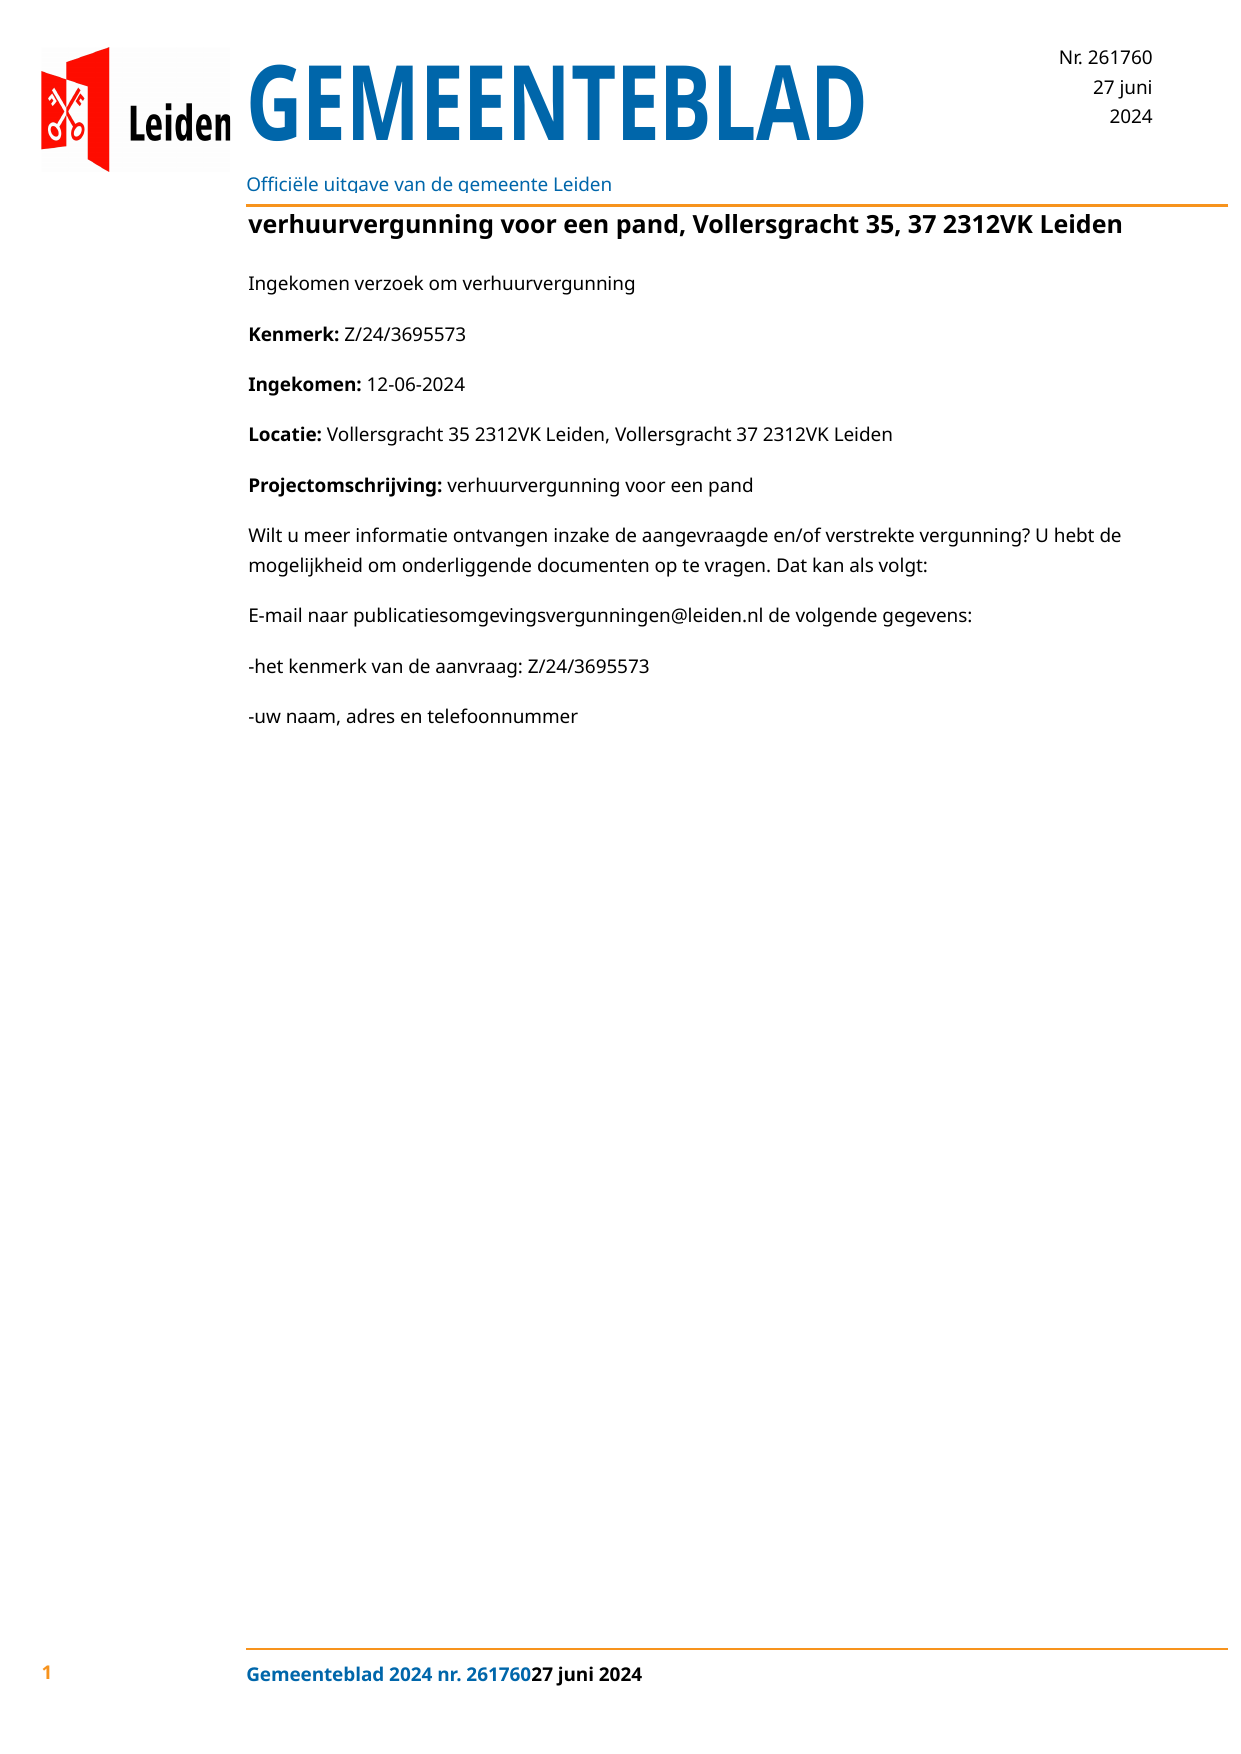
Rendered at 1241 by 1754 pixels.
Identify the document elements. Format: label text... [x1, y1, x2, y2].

text Locatie: Vollersgracht 35 2312VK Leiden, Vollersgracht 37 2312VK Leiden [248, 422, 1152, 447]
text Ingekomen verzoek om verhuurvergunning [248, 270, 1152, 296]
text Wilt u meer informatie ontvangen inzake de aangevraagde en/of verstrekte vergunning? U hebt de mogelijkheid om onderliggende documenten op te vragen. Dat kan als volgt: [248, 522, 1152, 578]
text Projectomschrijving: verhuurvergunning voor een pand [248, 472, 1152, 498]
text -het kenmerk van de aanvraag: Z/24/3695573 [248, 653, 1152, 678]
text verhuurvergunning voor een pand, Vollersgracht 35, 37 2312VK Leiden [248, 207, 1152, 241]
text -uw naam, adres en telefoonnummer [248, 703, 1152, 729]
text E-mail naar publicatiesomgevingsvergunningen@leiden.nl de volgende gegevens: [248, 602, 1152, 628]
text Kenmerk: Z/24/3695573 [248, 321, 1152, 346]
picture [41, 47, 231, 172]
text Ingekomen: 12-06-2024 [248, 371, 1152, 397]
